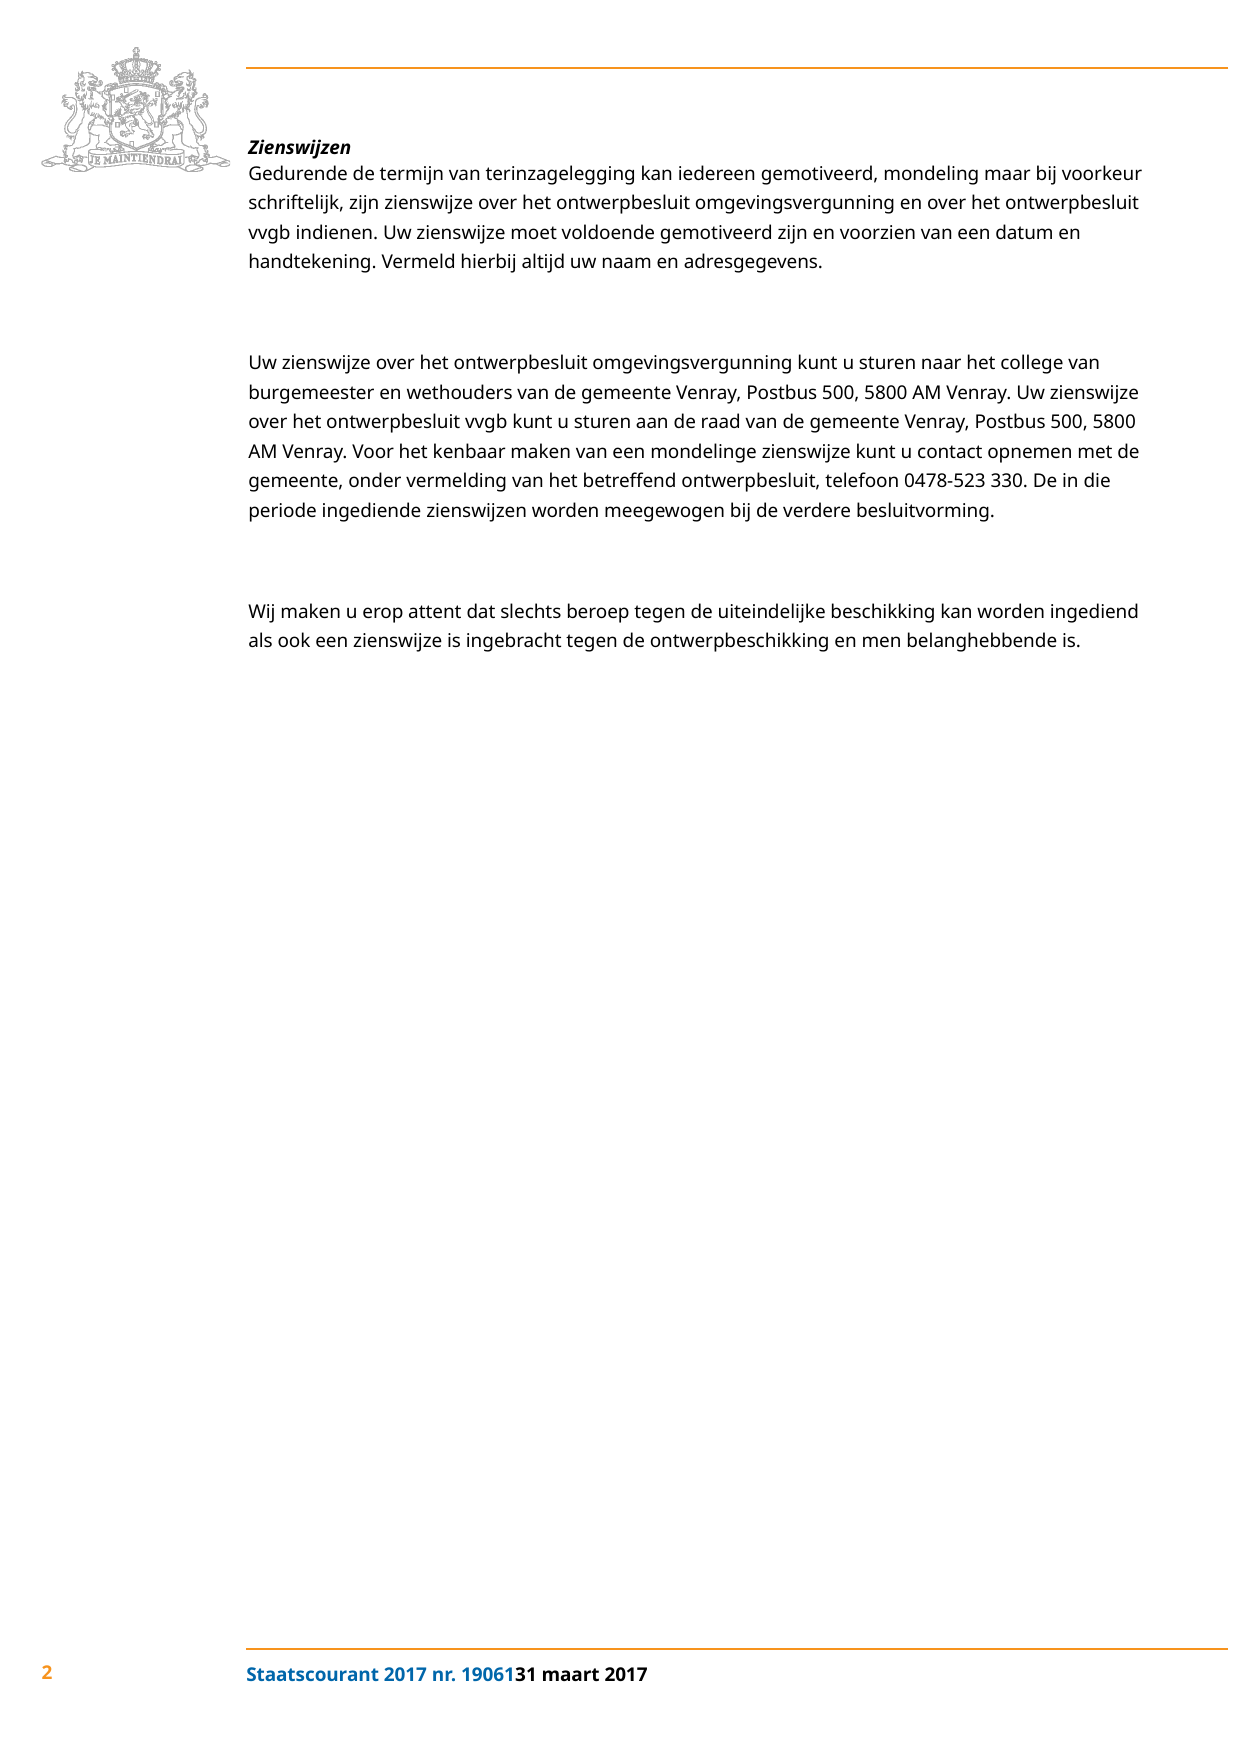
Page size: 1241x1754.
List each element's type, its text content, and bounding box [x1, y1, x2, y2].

text Gedurende de termijn van terinzagelegging kan iedereen gemotiveerd, mondeling maar bij voorkeur schriftelijk, zijn zienswijze over het ontwerpbesluit omgevingsvergunning en over het ontwerpbesluit vvgb indienen. Uw zienswijze moet voldoende gemotiveerd zijn en voorzien van een datum en handtekening. Vermeld hierbij altijd uw naam en adresgegevens. [248, 160, 1152, 274]
picture [41, 47, 231, 172]
text Uw zienswijze over het ontwerpbesluit omgevingsvergunning kunt u sturen naar het college van burgemeester en wethouders van de gemeente Venray, Postbus 500, 5800 AM Venray. Uw zienswijze over het ontwerpbesluit vvgb kunt u sturen aan de raad van de gemeente Venray, Postbus 500, 5800 AM Venray. Voor het kenbaar maken van een mondelinge zienswijze kunt u contact opnemen met de gemeente, onder vermelding van het betreffend ontwerpbesluit, telefoon 0478-523 330. De in die periode ingediende zienswijzen worden meegewogen bij de verdere besluitvorming. [248, 349, 1152, 523]
text Wij maken u erop attent dat slechts beroep tegen de uiteindelijke beschikking kan worden ingediend als ook een zienswijze is ingebracht tegen de ontwerpbeschikking en men belanghebbende is. [248, 598, 1152, 653]
text Zienswijzen [248, 134, 1152, 160]
